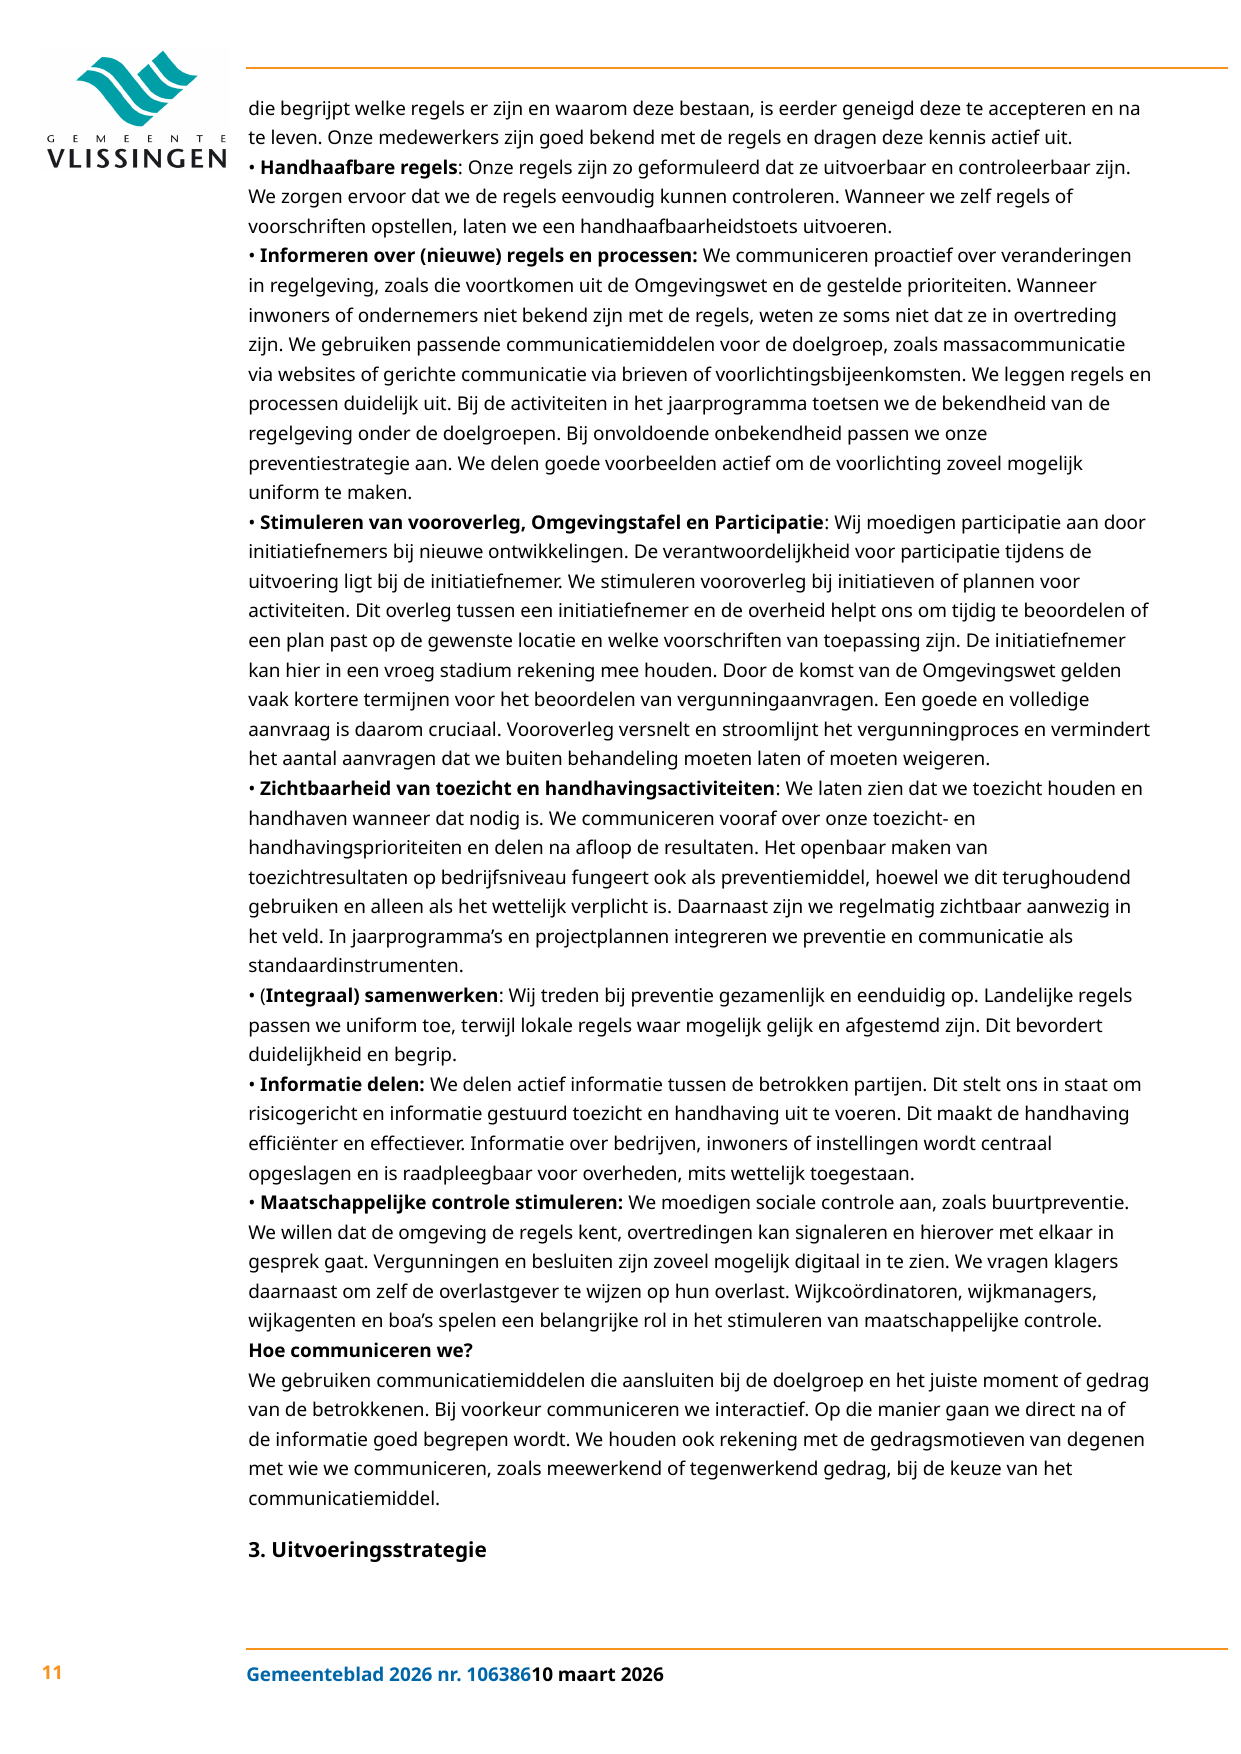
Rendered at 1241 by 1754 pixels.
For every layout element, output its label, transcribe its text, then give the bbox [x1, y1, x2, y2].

text • (Integraal) samenwerken: Wij treden bij preventie gezamenlijk en eenduidig op. Landelijke regels passen we uniform toe, terwijl lokale regels waar mogelijk gelijk en afgestemd zijn. Dit bevordert duidelijkheid en begrip. [248, 982, 1152, 1067]
text • Zichtbaarheid van toezicht en handhavingsactiviteiten: We laten zien dat we toezicht houden en handhaven wanneer dat nodig is. We communiceren vooraf over onze toezicht- en handhavingsprioriteiten en delen na afloop de resultaten. Het openbaar maken van toezichtresultaten op bedrijfsniveau fungeert ook als preventiemiddel, hoewel we dit terughoudend gebruiken en alleen als het wettelijk verplicht is. Daarnaast zijn we regelmatig zichtbaar aanwezig in het veld. In jaarprogramma’s en projectplannen integreren we preventie en communicatie als standaardinstrumenten. [248, 775, 1152, 978]
text 3. Uitvoeringsstrategie [248, 1536, 1152, 1564]
text • Handhaafbare regels: Onze regels zijn zo geformuleerd dat ze uitvoerbaar en controleerbaar zijn. We zorgen ervoor dat we de regels eenvoudig kunnen controleren. Wanneer we zelf regels of voorschriften opstellen, laten we een handhaafbaarheidstoets uitvoeren. [248, 154, 1152, 239]
text We gebruiken communicatiemiddelen die aansluiten bij de doelgroep en het juiste moment of gedrag van de betrokkenen. Bij voorkeur communiceren we interactief. Op die manier gaan we direct na of de informatie goed begrepen wordt. We houden ook rekening met de gedragsmotieven van degenen met wie we communiceren, zoals meewerkend of tegenwerkend gedrag, bij de keuze van het communicatiemiddel. [248, 1367, 1152, 1511]
text • Stimuleren van vooroverleg, Omgevingstafel en Participatie: Wij moedigen participatie aan door initiatiefnemers bij nieuwe ontwikkelingen. De verantwoordelijkheid voor participatie tijdens de uitvoering ligt bij de initiatiefnemer. We stimuleren vooroverleg bij initiatieven of plannen voor activiteiten. Dit overleg tussen een initiatiefnemer en de overheid helpt ons om tijdig te beoordelen of een plan past op de gewenste locatie en welke voorschriften van toepassing zijn. De initiatiefnemer kan hier in een vroeg stadium rekening mee houden. Door de komst van de Omgevingswet gelden vaak kortere termijnen voor het beoordelen van vergunningaanvragen. Een goede en volledige aanvraag is daarom cruciaal. Vooroverleg versnelt en stroomlijnt het vergunningproces en vermindert het aantal aanvragen dat we buiten behandeling moeten laten of moeten weigeren. [248, 509, 1152, 771]
text • Informatie delen: We delen actief informatie tussen de betrokken partijen. Dit stelt ons in staat om risicogericht en informatie gestuurd toezicht en handhaving uit te voeren. Dit maakt de handhaving efficiënter en effectiever. Informatie over bedrijven, inwoners of instellingen wordt centraal opgeslagen en is raadpleegbaar voor overheden, mits wettelijk toegestaan. [248, 1071, 1152, 1186]
text Hoe communiceren we? [248, 1337, 1152, 1363]
picture [41, 47, 231, 172]
text • Informeren over (nieuwe) regels en processen: We communiceren proactief over veranderingen in regelgeving, zoals die voortkomen uit de Omgevingswet en de gestelde prioriteiten. Wanneer inwoners of ondernemers niet bekend zijn met de regels, weten ze soms niet dat ze in overtreding zijn. We gebruiken passende communicatiemiddelen voor de doelgroep, zoals massacommunicatie via websites of gerichte communicatie via brieven of voorlichtingsbijeenkomsten. We leggen regels en processen duidelijk uit. Bij de activiteiten in het jaarprogramma toetsen we de bekendheid van de regelgeving onder de doelgroepen. Bij onvoldoende onbekendheid passen we onze preventiestrategie aan. We delen goede voorbeelden actief om de voorlichting zoveel mogelijk uniform te maken. [248, 243, 1152, 505]
text die begrijpt welke regels er zijn en waarom deze bestaan, is eerder geneigd deze te accepteren en na te leven. Onze medewerkers zijn goed bekend met de regels en dragen deze kennis actief uit. [248, 95, 1152, 150]
text • Maatschappelijke controle stimuleren: We moedigen sociale controle aan, zoals buurtpreventie. We willen dat de omgeving de regels kent, overtredingen kan signaleren en hierover met elkaar in gesprek gaat. Vergunningen en besluiten zijn zoveel mogelijk digitaal in te zien. We vragen klagers daarnaast om zelf de overlastgever te wijzen op hun overlast. Wijkcoördinatoren, wijkmanagers, wijkagenten en boa’s spelen een belangrijke rol in het stimuleren van maatschappelijke controle. [248, 1189, 1152, 1333]
